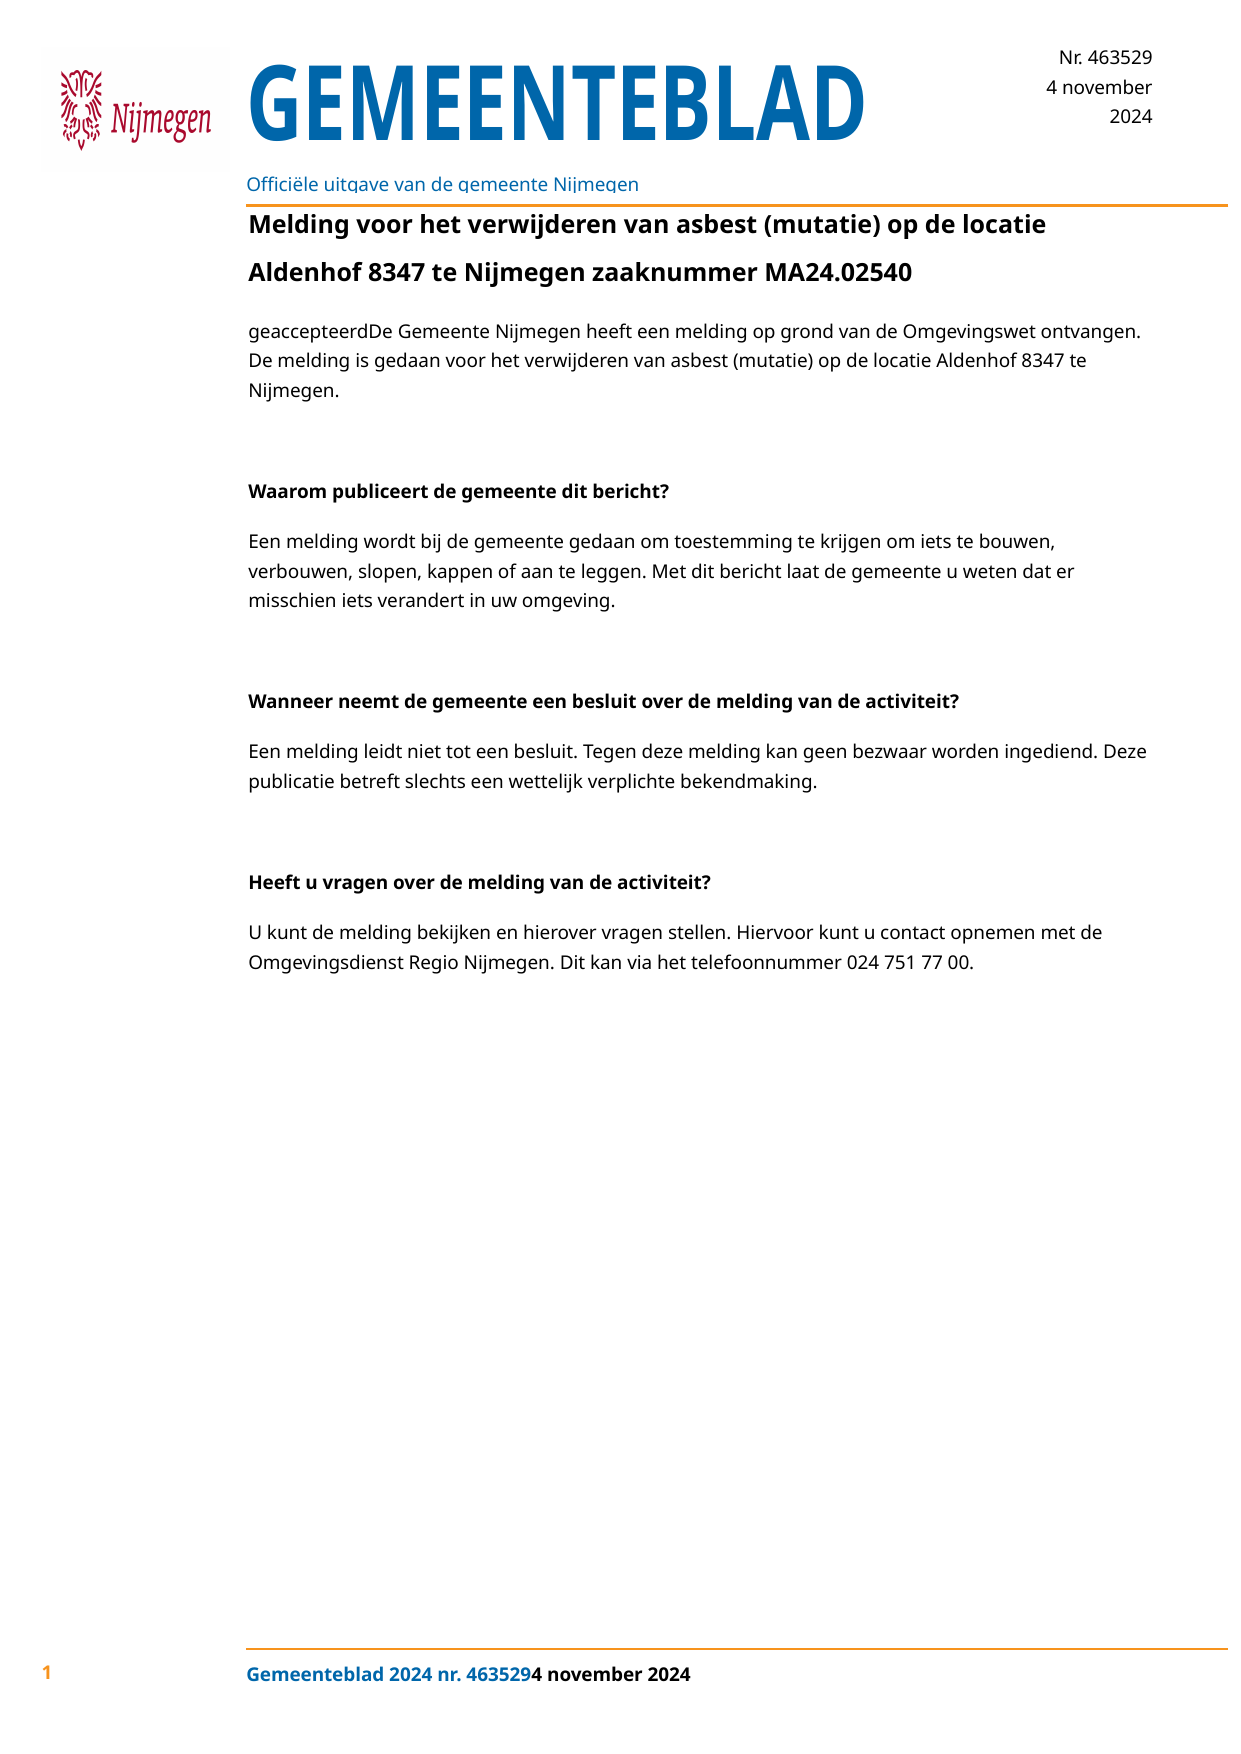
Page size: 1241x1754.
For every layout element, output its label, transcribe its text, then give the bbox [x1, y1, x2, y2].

text Melding voor het verwijderen van asbest (mutatie) op de locatie Aldenhof 8347 te Nijmegen zaaknummer MA24.02540 [248, 207, 1152, 288]
text Wanneer neemt de gemeente een besluit over de melding van de activiteit? [248, 688, 1152, 714]
picture [41, 47, 231, 172]
text Een melding wordt bij de gemeente gedaan om toestemming te krijgen om iets te bouwen, verbouwen, slopen, kappen of aan te leggen. Met dit bericht laat de gemeente u weten dat er misschien iets verandert in uw omgeving. [248, 528, 1152, 613]
text Een melding leidt niet tot een besluit. Tegen deze melding kan geen bezwaar worden ingediend. Deze publicatie betreft slechts een wettelijk verplichte bekendmaking. [248, 739, 1152, 794]
text geaccepteerdDe Gemeente Nijmegen heeft een melding op grond van de Omgevingswet ontvangen. De melding is gedaan voor het verwijderen van asbest (mutatie) op de locatie Aldenhof 8347 te Nijmegen. [248, 318, 1152, 403]
text Waarom publiceert de gemeente dit bericht? [248, 478, 1152, 504]
text Heeft u vragen over de melding van de activiteit? [248, 869, 1152, 895]
text U kunt de melding bekijken en hierover vragen stellen. Hiervoor kunt u contact opnemen met de Omgevingsdienst Regio Nijmegen. Dit kan via het telefoonnummer 024 751 77 00. [248, 919, 1152, 975]
